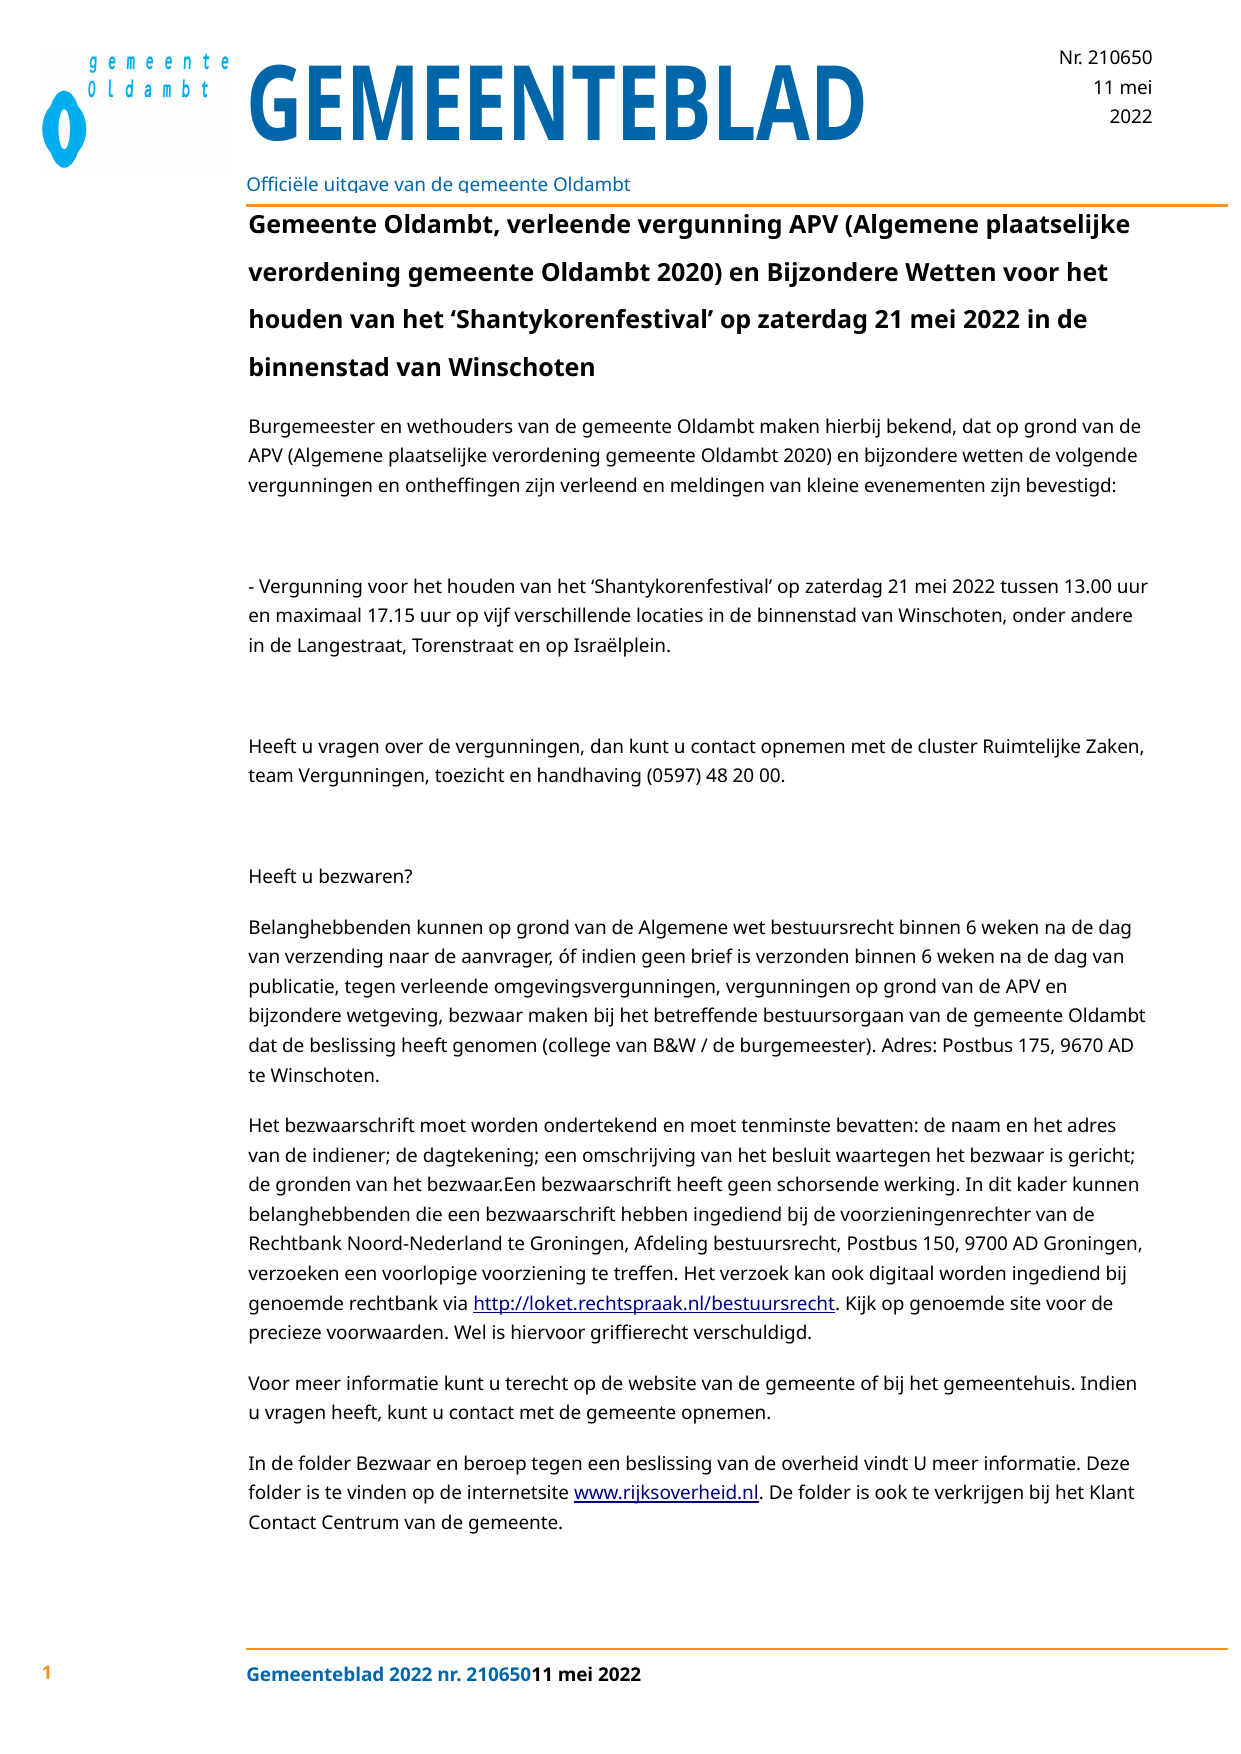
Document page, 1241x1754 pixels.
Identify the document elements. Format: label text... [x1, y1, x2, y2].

text - Vergunning voor het houden van het ‘Shantykorenfestival’ op zaterdag 21 mei 2022 tussen 13.00 uur en maximaal 17.15 uur op vijf verschillende locaties in de binnenstad van Winschoten, onder andere in de Langestraat, Torenstraat en op Israëlplein. [248, 573, 1152, 658]
text Belanghebbenden kunnen op grond van de Algemene wet bestuursrecht binnen 6 weken na de dag van verzending naar de aanvrager, óf indien geen brief is verzonden binnen 6 weken na de dag van publicatie, tegen verleende omgevingsvergunningen, vergunningen op grond van de APV en bijzondere wetgeving, bezwaar maken bij het betreffende bestuursorgaan van de gemeente Oldambt dat de beslissing heeft genomen (college van B&W / de burgemeester). Adres: Postbus 175, 9670 AD te Winschoten. [248, 914, 1152, 1088]
text In de folder Bezwaar en beroep tegen een beslissing van de overheid vindt U meer informatie. Deze folder is te vinden op de internetsite www.rijksoverheid.nl. De folder is ook te verkrijgen bij het Klant Contact Centrum van de gemeente. [248, 1450, 1152, 1535]
text Het bezwaarschrift moet worden ondertekend en moet tenminste bevatten: de naam en het adres van de indiener; de dagtekening; een omschrijving van het besluit waartegen het bezwaar is gericht; de gronden van het bezwaar.Een bezwaarschrift heeft geen schorsende werking. In dit kader kunnen belanghebbenden die een bezwaarschrift hebben ingediend bij de voorzieningenrechter van de Rechtbank Noord-Nederland te Groningen, Afdeling bestuursrecht, Postbus 150, 9700 AD Groningen, verzoeken een voorlopige voorziening te treffen. Het verzoek kan ook digitaal worden ingediend bij genoemde rechtbank via http://loket.rechtspraak.nl/bestuursrecht. Kijk op genoemde site voor de precieze voorwaarden. Wel is hiervoor griffierecht verschuldigd. [248, 1112, 1152, 1345]
text Voor meer informatie kunt u terecht op de website van de gemeente of bij het gemeentehuis. Indien u vragen heeft, kunt u contact met de gemeente opnemen. [248, 1370, 1152, 1425]
text Heeft u vragen over de vergunningen, dan kunt u contact opnemen met de cluster Ruimtelijke Zaken, team Vergunningen, toezicht en handhaving (0597) 48 20 00. [248, 733, 1152, 788]
text Gemeente Oldambt, verleende vergunning APV (Algemene plaatselijke verordening gemeente Oldambt 2020) en Bijzondere Wetten voor het houden van het ‘Shantykorenfestival’ op zaterdag 21 mei 2022 in de binnenstad van Winschoten [248, 207, 1152, 384]
text Burgemeester en wethouders van de gemeente Oldambt maken hierbij bekend, dat op grond van de APV (Algemene plaatselijke verordening gemeente Oldambt 2020) en bijzondere wetten de volgende vergunningen en ontheffingen zijn verleend en meldingen van kleine evenementen zijn bevestigd: [248, 413, 1152, 498]
picture [41, 47, 231, 172]
text Heeft u bezwaren? [248, 863, 1152, 889]
